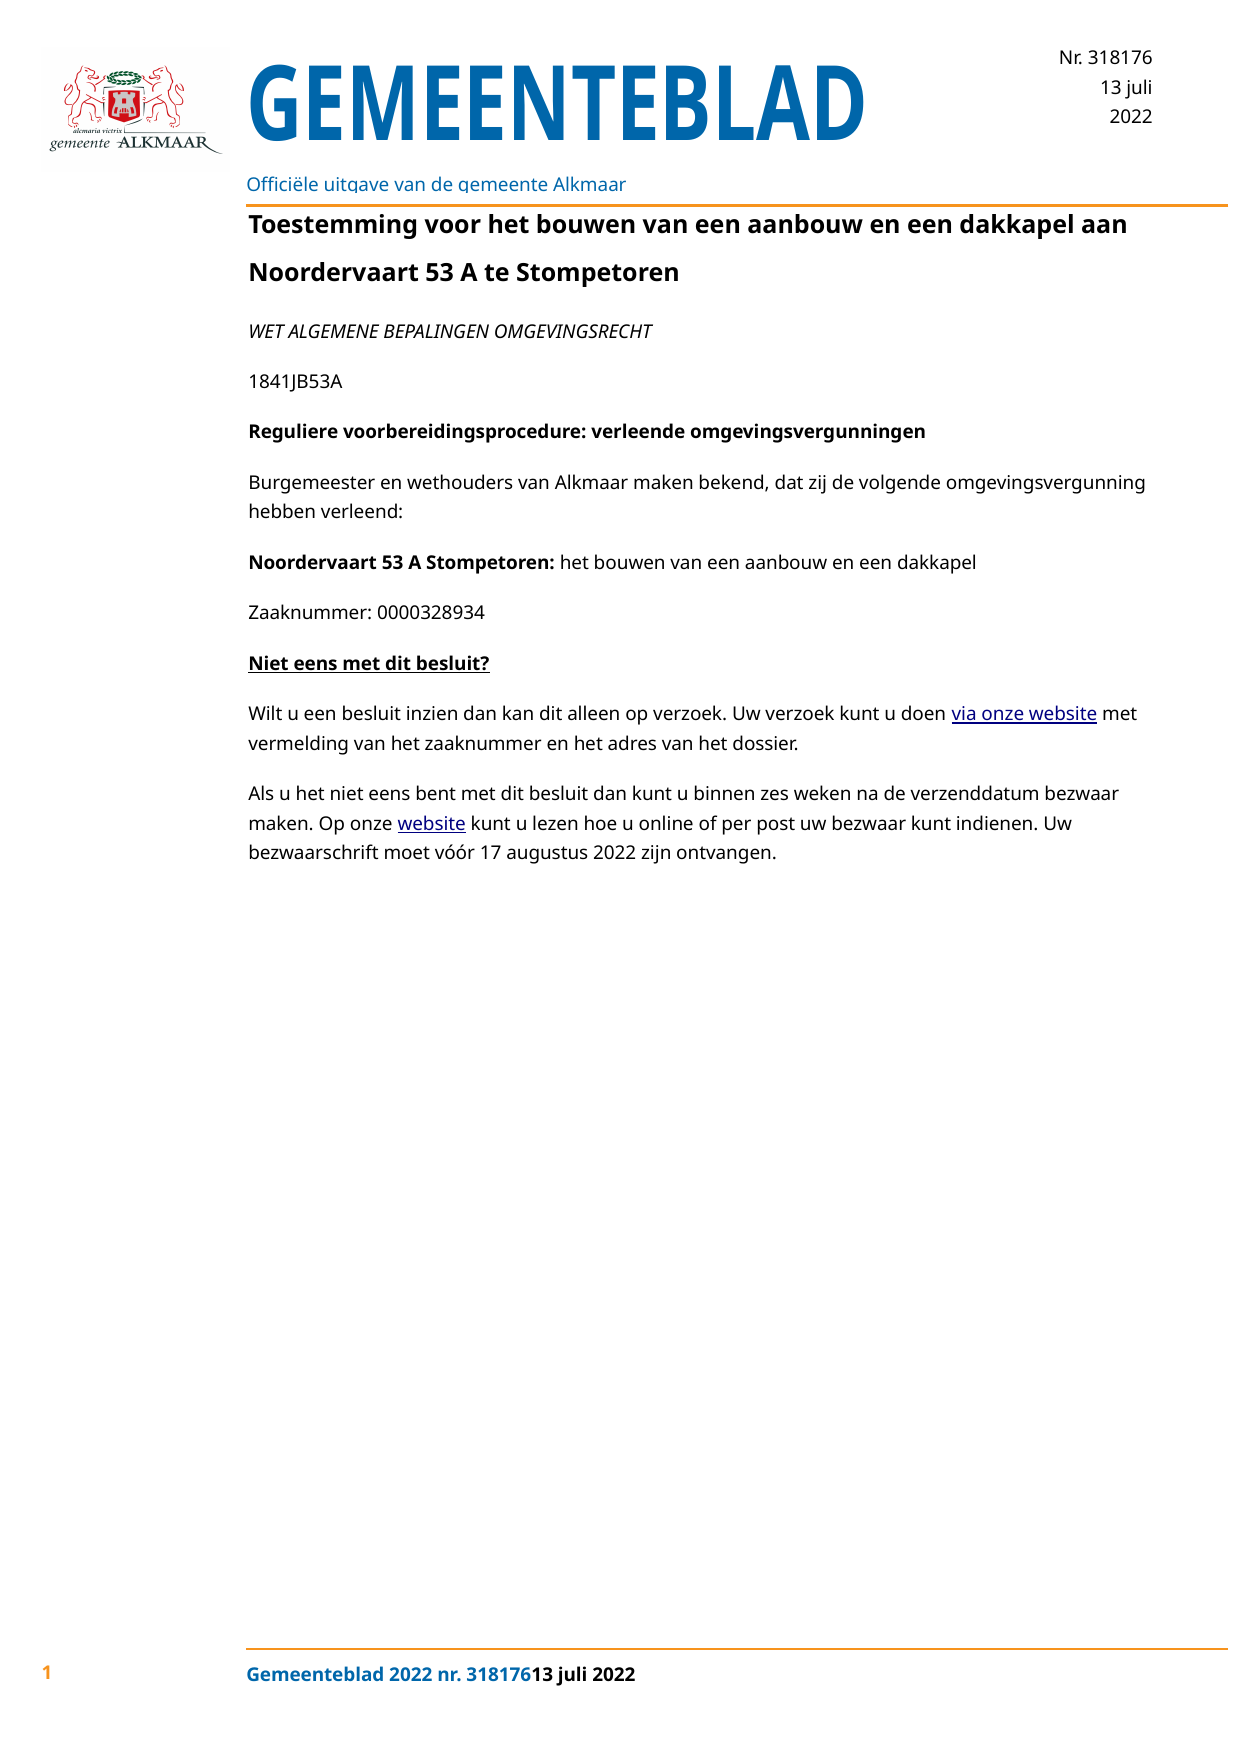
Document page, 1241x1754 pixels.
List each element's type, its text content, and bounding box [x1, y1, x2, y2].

text WET ALGEMENE BEPALINGEN OMGEVINGSRECHT [248, 318, 1152, 344]
text Reguliere voorbereidingsprocedure: verleende omgevingsvergunningen [248, 419, 1152, 444]
text 1841JB53A [248, 368, 1152, 394]
text Niet eens met dit besluit? [248, 650, 1152, 676]
text Zaaknummer: 0000328934 [248, 599, 1152, 625]
text Als u het niet eens bent met dit besluit dan kunt u binnen zes weken na de verzenddatum bezwaar maken. Op onze website kunt u lezen hoe u online of per post uw bezwaar kunt indienen. Uw bezwaarschrift moet vóór 17 augustus 2022 zijn ontvangen. [248, 780, 1152, 865]
text Noordervaart 53 A Stompetoren: het bouwen van een aanbouw en een dakkapel [248, 549, 1152, 575]
picture [41, 47, 231, 172]
text Toestemming voor het bouwen van een aanbouw en een dakkapel aan Noordervaart 53 A te Stompetoren [248, 207, 1152, 288]
text Wilt u een besluit inzien dan kan dit alleen op verzoek. Uw verzoek kunt u doen via onze website met vermelding van het zaaknummer en het adres van het dossier. [248, 700, 1152, 756]
text Burgemeester en wethouders van Alkmaar maken bekend, dat zij de volgende omgevingsvergunning hebben verleend: [248, 469, 1152, 524]
